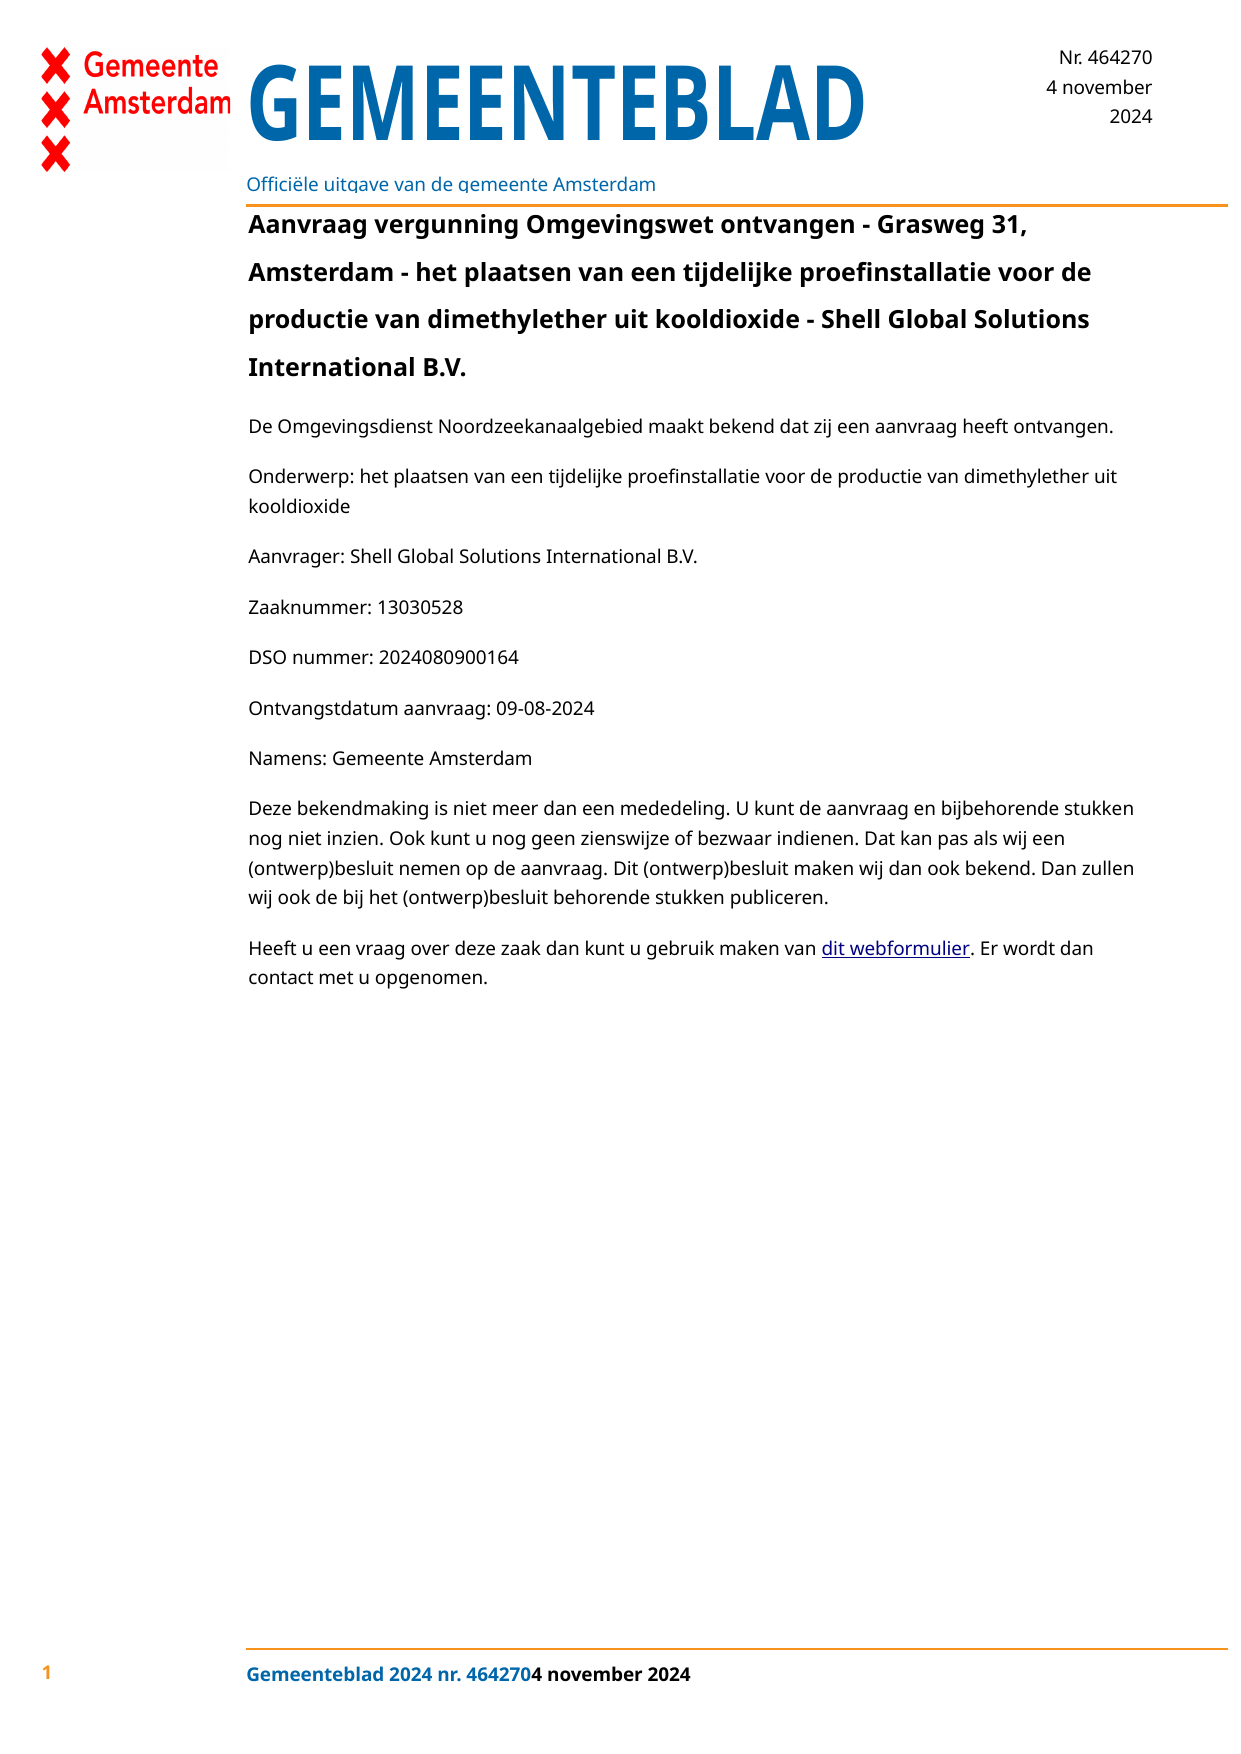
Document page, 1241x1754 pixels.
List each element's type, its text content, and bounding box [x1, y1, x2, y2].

text Aanvraag vergunning Omgevingswet ontvangen - Grasweg 31, Amsterdam - het plaatsen van een tijdelijke proefinstallatie voor de productie van dimethylether uit kooldioxide - Shell Global Solutions International B.V. [248, 207, 1152, 384]
text DSO nummer: 2024080900164 [248, 644, 1152, 670]
text Zaaknummer: 13030528 [248, 594, 1152, 620]
text Namens: Gemeente Amsterdam [248, 745, 1152, 771]
text Heeft u een vraag over deze zaak dan kunt u gebruik maken van dit webformulier. Er wordt dan contact met u opgenomen. [248, 935, 1152, 990]
text Onderwerp: het plaatsen van een tijdelijke proefinstallatie voor de productie van dimethylether uit kooldioxide [248, 463, 1152, 519]
picture [41, 47, 231, 172]
text Aanvrager: Shell Global Solutions International B.V. [248, 543, 1152, 569]
text Deze bekendmaking is niet meer dan een mededeling. U kunt de aanvraag en bijbehorende stukken nog niet inzien. Ook kunt u nog geen zienswijze of bezwaar indienen. Dat kan pas als wij een (ontwerp)besluit nemen op de aanvraag. Dit (ontwerp)besluit maken wij dan ook bekend. Dan zullen wij ook de bij het (ontwerp)besluit behorende stukken publiceren. [248, 796, 1152, 910]
text Ontvangstdatum aanvraag: 09-08-2024 [248, 695, 1152, 721]
text De Omgevingsdienst Noordzeekanaalgebied maakt bekend dat zij een aanvraag heeft ontvangen. [248, 413, 1152, 439]
